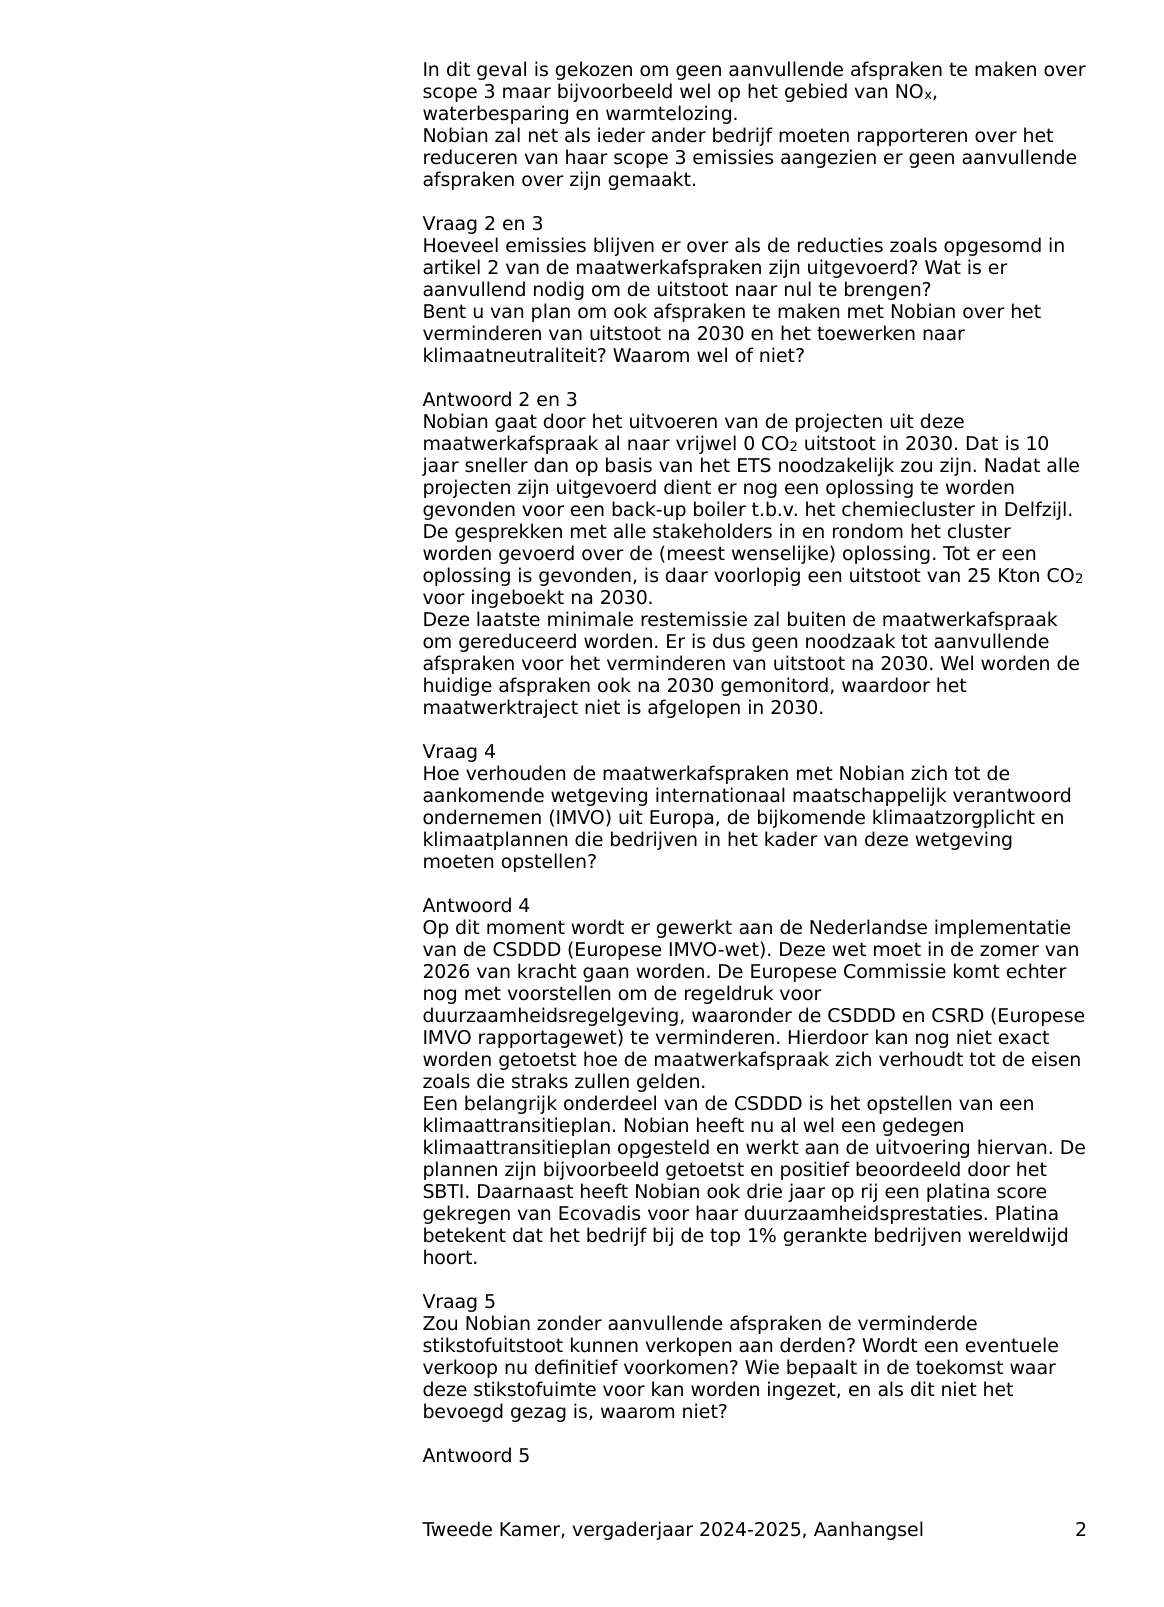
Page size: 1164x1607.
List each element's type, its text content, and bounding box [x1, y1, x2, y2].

text Antwoord 5 [422, 1445, 1087, 1467]
text Hoeveel emissies blijven er over als de reducties zoals opgesomd in artikel 2 van de maatwerkafspraken zijn uitgevoerd? Wat is er aanvullend nodig om de uitstoot naar nul te brengen? [422, 235, 1087, 301]
text Vraag 2 en 3 [422, 213, 1087, 235]
text Op dit moment wordt er gewerkt aan de Nederlandse implementatie van de CSDDD (Europese IMVO-wet). Deze wet moet in de zomer van 2026 van kracht gaan worden. De Europese Commissie komt echter nog met voorstellen om de regeldruk voor duurzaamheidsregelgeving, waaronder de CSDDD en CSRD (Europese IMVO rapportagewet) te verminderen. Hierdoor kan nog niet exact worden getoetst hoe de maatwerkafspraak zich verhoudt tot de eisen zoals die straks zullen gelden. [422, 917, 1087, 1093]
text Vraag 5 [422, 1291, 1087, 1313]
text Deze laatste minimale restemissie zal buiten de maatwerkafspraak om gereduceerd worden. Er is dus geen noodzaak tot aanvullende afspraken voor het verminderen van uitstoot na 2030. Wel worden de huidige afspraken ook na 2030 gemonitord, waardoor het maatwerktraject niet is afgelopen in 2030. [422, 609, 1087, 719]
text Nobian gaat door het uitvoeren van de projecten uit deze maatwerkafspraak al naar vrijwel 0 CO2 uitstoot in 2030. Dat is 10 jaar sneller dan op basis van het ETS noodzakelijk zou zijn. Nadat alle projecten zijn uitgevoerd dient er nog een oplossing te worden gevonden voor een back-up boiler t.b.v. het chemiecluster in Delfzijl. De gesprekken met alle stakeholders in en rondom het cluster worden gevoerd over de (meest wenselijke) oplossing. Tot er een oplossing is gevonden, is daar voorlopig een uitstoot van 25 Kton CO2 voor ingeboekt na 2030. [422, 411, 1087, 609]
text Zou Nobian zonder aanvullende afspraken de verminderde stikstofuitstoot kunnen verkopen aan derden? Wordt een eventuele verkoop nu definitief voorkomen? Wie bepaalt in de toekomst waar deze stikstofuimte voor kan worden ingezet, en als dit niet het bevoegd gezag is, waarom niet? [422, 1313, 1087, 1423]
text Nobian zal net als ieder ander bedrijf moeten rapporteren over het reduceren van haar scope 3 emissies aangezien er geen aanvullende afspraken over zijn gemaakt. [422, 125, 1087, 191]
text Antwoord 2 en 3 [422, 389, 1087, 411]
text Antwoord 4 [422, 895, 1087, 917]
text Hoe verhouden de maatwerkafspraken met Nobian zich tot de aankomende wetgeving internationaal maatschappelijk verantwoord ondernemen (IMVO) uit Europa, de bijkomende klimaatzorgplicht en klimaatplannen die bedrijven in het kader van deze wetgeving moeten opstellen? [422, 763, 1087, 873]
text Een belangrijk onderdeel van de CSDDD is het opstellen van een klimaattransitieplan. Nobian heeft nu al wel een gedegen klimaattransitieplan opgesteld en werkt aan de uitvoering hiervan. De plannen zijn bijvoorbeeld getoetst en positief beoordeeld door het SBTI. Daarnaast heeft Nobian ook drie jaar op rij een platina score gekregen van Ecovadis voor haar duurzaamheidsprestaties. Platina betekent dat het bedrijf bij de top 1% gerankte bedrijven wereldwijd hoort. [422, 1093, 1087, 1269]
text Bent u van plan om ook afspraken te maken met Nobian over het verminderen van uitstoot na 2030 en het toewerken naar klimaatneutraliteit? Waarom wel of niet? [422, 301, 1087, 367]
text In dit geval is gekozen om geen aanvullende afspraken te maken over scope 3 maar bijvoorbeeld wel op het gebied van NOx, waterbesparing en warmtelozing. [422, 59, 1087, 125]
text Vraag 4 [422, 741, 1087, 763]
